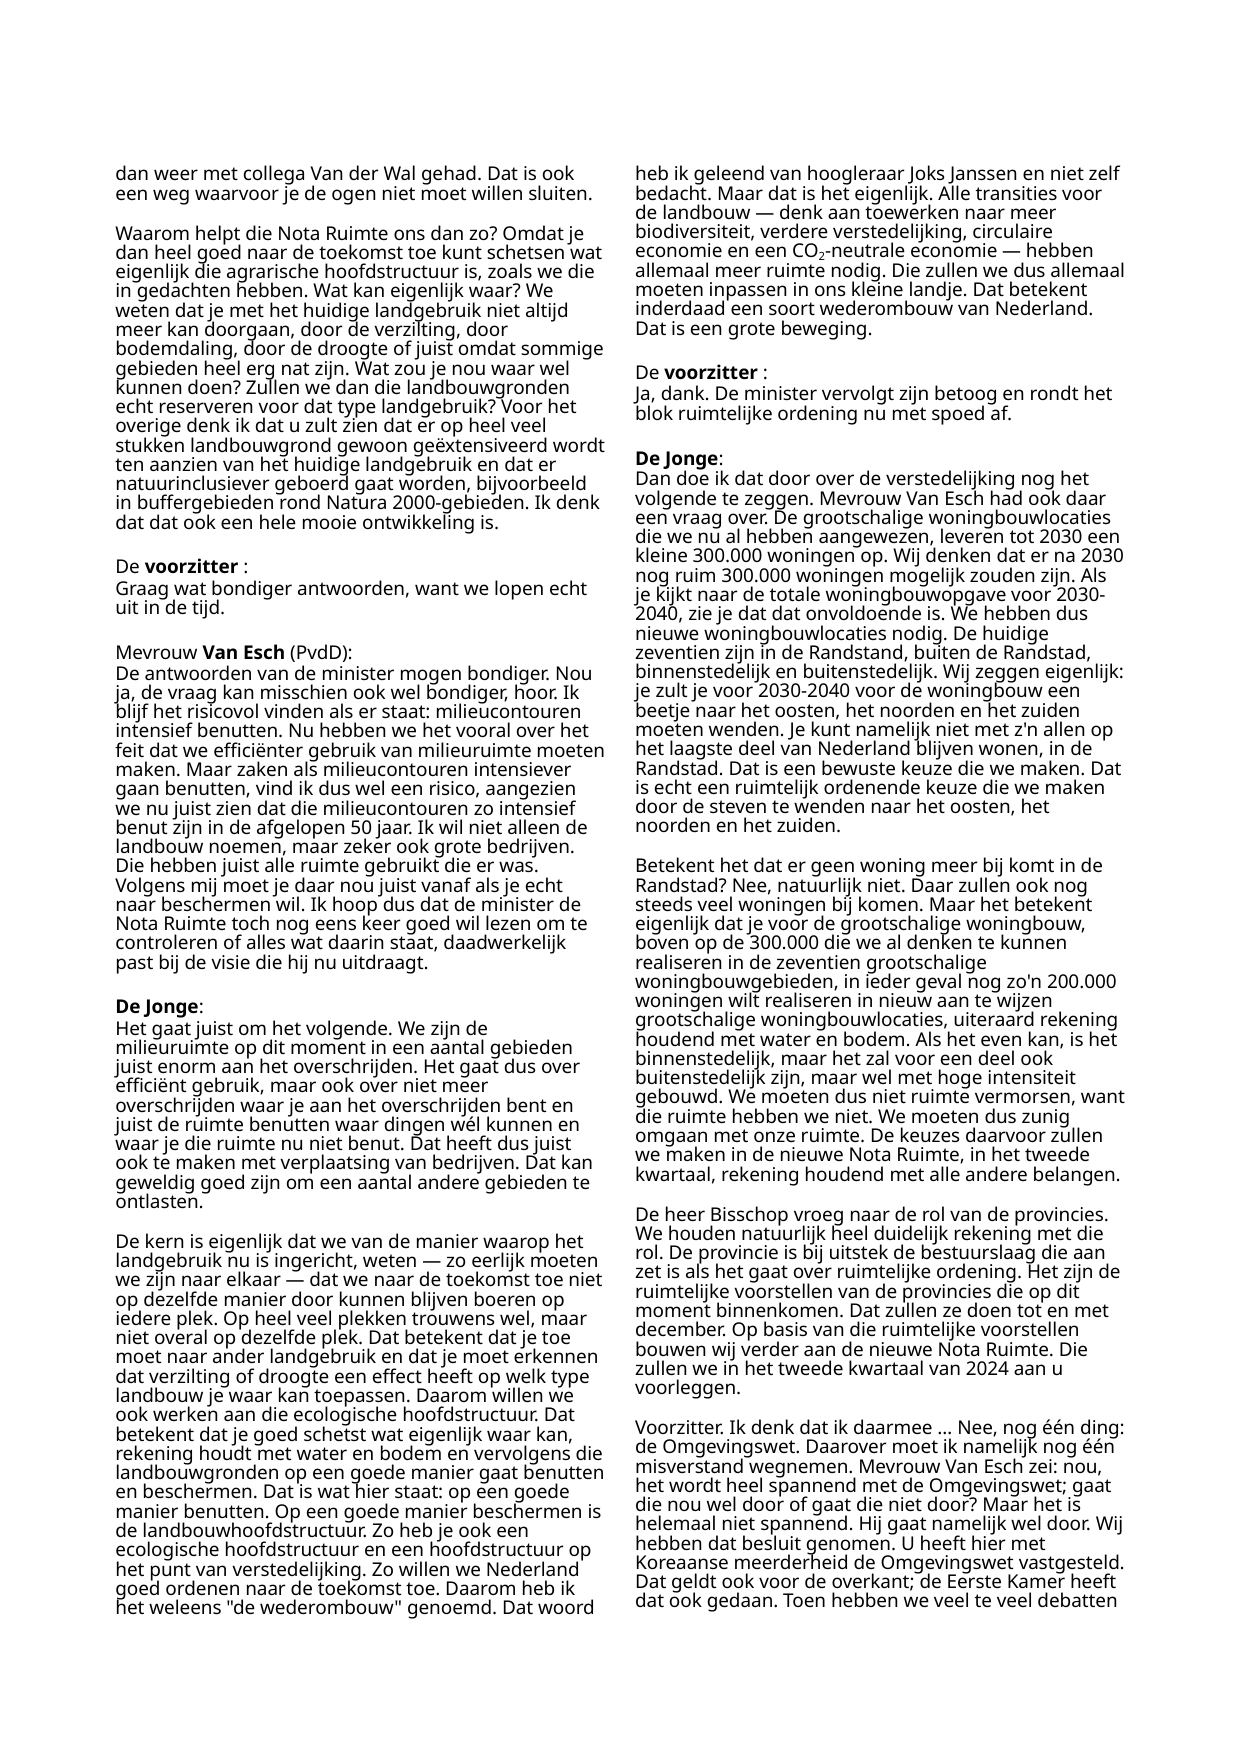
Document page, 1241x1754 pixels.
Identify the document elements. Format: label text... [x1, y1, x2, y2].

text Graag wat bondiger antwoorden, want we lopen echt uit in de tijd. [115, 579, 605, 618]
text De antwoorden van de minister mogen bondiger. Nou ja, de vraag kan misschien ook wel bondiger, hoor. Ik blijf het risicovol vinden als er staat: milieucontouren intensief benutten. Nu hebben we het vooral over het feit dat we efficiënter gebruik van milieuruimte moeten maken. Maar zaken als milieucontouren intensiever gaan benutten, vind ik dus wel een risico, aangezien we nu juist zien dat die milieucontouren zo intensief benut zijn in de afgelopen 50 jaar. Ik wil niet alleen de landbouw noemen, maar zeker ook grote bedrijven. Die hebben juist alle ruimte gebruikt die er was. Volgens mij moet je daar nou juist vanaf als je echt naar beschermen wil. Ik hoop dus dat de minister de Nota Ruimte toch nog eens keer goed wil lezen om te controleren of alles wat daarin staat, daadwerkelijk past bij de visie die hij nu uitdraagt. [115, 664, 605, 973]
text Mevrouw Van Esch (PvdD): [115, 639, 605, 664]
text De heer Bisschop vroeg naar de rol van de provincies. We houden natuurlijk heel duidelijk rekening met die rol. De provincie is bij uitstek de bestuurslaag die aan zet is als het gaat over ruimtelijke ordening. Het zijn de ruimtelijke voorstellen van de provincies die op dit moment binnenkomen. Dat zullen ze doen tot en met december. Op basis van die ruimtelijke voorstellen bouwen wij verder aan de nieuwe Nota Ruimte. Die zullen we in het tweede kwartaal van 2024 aan u voorleggen. [635, 1206, 1125, 1398]
text De voorzitter : [635, 359, 1125, 385]
text heb ik geleend van hoogleraar Joks Janssen en niet zelf bedacht. Maar dat is het eigenlijk. Alle transities voor de landbouw — denk aan toewerken naar meer biodiversiteit, verdere verstedelijking, circulaire economie en een CO2-neutrale economie — hebben allemaal meer ruimte nodig. Die zullen we dus allemaal moeten inpassen in ons kleine landje. Dat betekent inderdaad een soort wederombouw van Nederland. Dat is een grote beweging. [635, 165, 1125, 339]
text dan weer met collega Van der Wal gehad. Dat is ook een weg waarvoor je de ogen niet moet willen sluiten. [115, 165, 605, 204]
text De voorzitter : [115, 554, 605, 579]
text Dan doe ik dat door over de verstedelijking nog het volgende te zeggen. Mevrouw Van Esch had ook daar een vraag over. De grootschalige woningbouwlocaties die we nu al hebben aangewezen, leveren tot 2030 een kleine 300.000 woningen op. Wij denken dat er na 2030 nog ruim 300.000 woningen mogelijk zouden zijn. Als je kijkt naar de totale woningbouwopgave voor 2030-2040, zie je dat dat onvoldoende is. We hebben dus nieuwe woningbouwlocaties nodig. De huidige zeventien zijn in de Randstand, buiten de Randstad, binnenstedelijk en buitenstedelijk. Wij zeggen eigenlijk: je zult je voor 2030-2040 voor de woningbouw een beetje naar het oosten, het noorden en het zuiden moeten wenden. Je kunt namelijk niet met z'n allen op het laagste deel van Nederland blijven wonen, in de Randstad. Dat is een bewuste keuze die we maken. Dat is echt een ruimtelijk ordenende keuze die we maken door de steven te wenden naar het oosten, het noorden en het zuiden. [635, 470, 1125, 837]
text Voorzitter. Ik denk dat ik daarmee … Nee, nog één ding: de Omgevingswet. Daarover moet ik namelijk nog één misverstand wegnemen. Mevrouw Van Esch zei: nou, het wordt heel spannend met de Omgevingswet; gaat die nou wel door of gaat die niet door? Maar het is helemaal niet spannend. Hij gaat namelijk wel door. Wij hebben dat besluit genomen. U heeft hier met Koreaanse meerderheid de Omgevingswet vastgesteld. Dat geldt ook voor de overkant; de Eerste Kamer heeft dat ook gedaan. Toen hebben we veel te veel debatten [635, 1419, 1125, 1612]
text De Jonge: [115, 994, 605, 1019]
text Waarom helpt die Nota Ruimte ons dan zo? Omdat je dan heel goed naar de toekomst toe kunt schetsen wat eigenlijk die agrarische hoofdstructuur is, zoals we die in gedachten hebben. Wat kan eigenlijk waar? We weten dat je met het huidige landgebruik niet altijd meer kan doorgaan, door de verzilting, door bodemdaling, door de droogte of juist omdat sommige gebieden heel erg nat zijn. Wat zou je nou waar wel kunnen doen? Zullen we dan die landbouwgronden echt reserveren voor dat type landgebruik? Voor het overige denk ik dat u zult zien dat er op heel veel stukken landbouwgrond gewoon geëxtensiveerd wordt ten aanzien van het huidige landgebruik en dat er natuurinclusiever geboerd gaat worden, bijvoorbeeld in buffergebieden rond Natura 2000-gebieden. Ik denk dat dat ook een hele mooie ontwikkeling is. [115, 224, 605, 533]
text Het gaat juist om het volgende. We zijn de milieuruimte op dit moment in een aantal gebieden juist enorm aan het overschrijden. Het gaat dus over efficiënt gebruik, maar ook over niet meer overschrijden waar je aan het overschrijden bent en juist de ruimte benutten waar dingen wél kunnen en waar je die ruimte nu niet benut. Dat heeft dus juist ook te maken met verplaatsing van bedrijven. Dat kan geweldig goed zijn om een aantal andere gebieden te ontlasten. [115, 1019, 605, 1212]
text Ja, dank. De minister vervolgt zijn betoog en rondt het blok ruimtelijke ordening nu met spoed af. [635, 385, 1125, 424]
text De Jonge: [635, 445, 1125, 470]
text Betekent het dat er geen woning meer bij komt in de Randstad? Nee, natuurlijk niet. Daar zullen ook nog steeds veel woningen bij komen. Maar het betekent eigenlijk dat je voor de grootschalige woningbouw, boven op de 300.000 die we al denken te kunnen realiseren in de zeventien grootschalige woningbouwgebieden, in ieder geval nog zo'n 200.000 woningen wilt realiseren in nieuw aan te wijzen grootschalige woningbouwlocaties, uiteraard rekening houdend met water en bodem. Als het even kan, is het binnenstedelijk, maar het zal voor een deel ook buitenstedelijk zijn, maar wel met hoge intensiteit gebouwd. We moeten dus niet ruimte vermorsen, want die ruimte hebben we niet. We moeten dus zunig omgaan met onze ruimte. De keuzes daarvoor zullen we maken in de nieuwe Nota Ruimte, in het tweede kwartaal, rekening houdend met alle andere belangen. [635, 857, 1125, 1185]
text De kern is eigenlijk dat we van de manier waarop het landgebruik nu is ingericht, weten — zo eerlijk moeten we zijn naar elkaar — dat we naar de toekomst toe niet op dezelfde manier door kunnen blijven boeren op iedere plek. Op heel veel plekken trouwens wel, maar niet overal op dezelfde plek. Dat betekent dat je toe moet naar ander landgebruik en dat je moet erkennen dat verzilting of droogte een effect heeft op welk type landbouw je waar kan toepassen. Daarom willen we ook werken aan die ecologische hoofdstructuur. Dat betekent dat je goed schetst wat eigenlijk waar kan, rekening houdt met water en bodem en vervolgens die landbouwgronden op een goede manier gaat benutten en beschermen. Dat is wat hier staat: op een goede manier benutten. Op een goede manier beschermen is de landbouwhoofdstructuur. Zo heb je ook een ecologische hoofdstructuur en een hoofdstructuur op het punt van verstedelijking. Zo willen we Nederland goed ordenen naar de toekomst toe. Daarom heb ik het weleens "de wederombouw" genoemd. Dat woord [115, 1233, 605, 1618]
